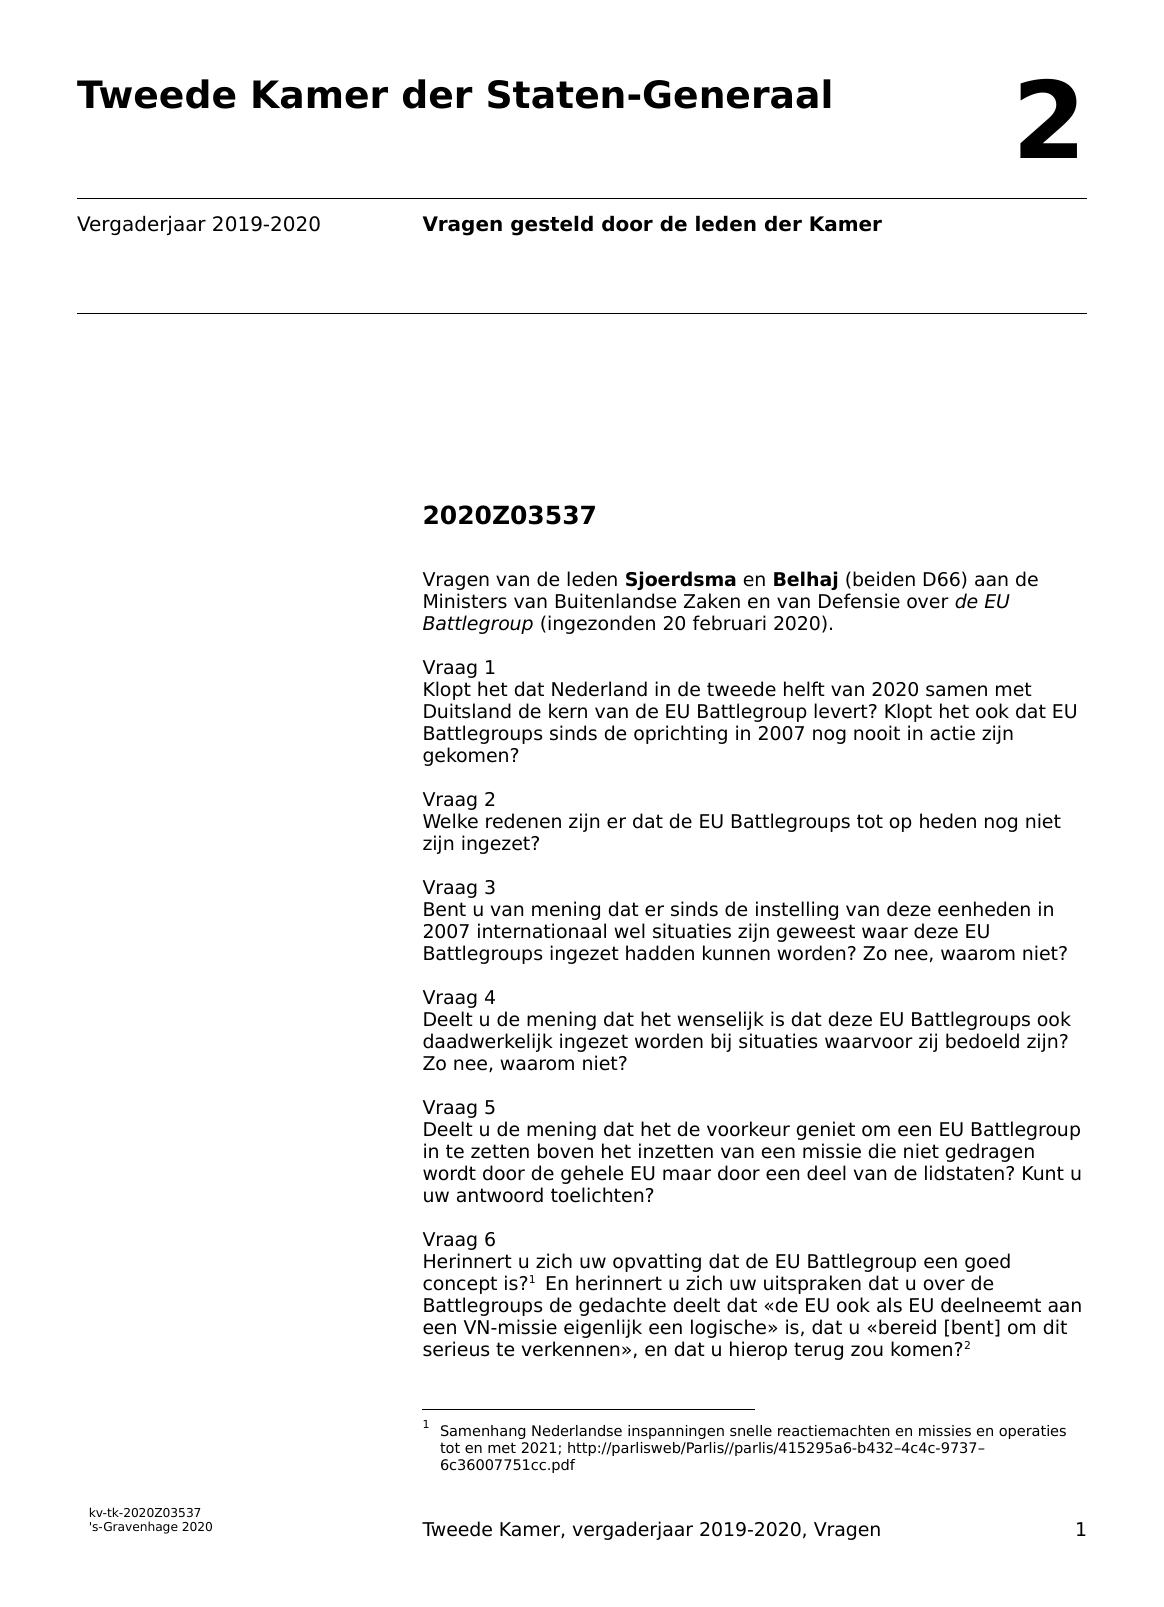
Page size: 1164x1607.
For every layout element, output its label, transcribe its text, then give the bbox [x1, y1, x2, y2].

text Deelt u de mening dat het de voorkeur geniet om een EU Battlegroup in te zetten boven het inzetten van een missie die niet gedragen wordt door de gehele EU maar door een deel van de lidstaten? Kunt u uw antwoord toelichten? [422, 1119, 1087, 1207]
text kv-tk-2020Z03537 [88, 1506, 323, 1520]
text Herinnert u zich uw opvatting dat de EU Battlegroup een goed concept is? En herinnert u zich uw uitspraken dat u over de Battlegroups de gedachte deelt dat «de EU ook als EU deelneemt aan een VN-missie eigenlijk een logische» is, dat u «bereid [bent] om dit serieus te verkennen», en dat u hierop terug zou komen? [422, 1251, 1087, 1361]
text 's-Gravenhage 2020 [88, 1520, 323, 1534]
table_header Tweede Kamer der Staten-Generaal [77, 59, 886, 198]
text 2020Z03537 [422, 501, 1087, 531]
text Deelt u de mening dat het wenselijk is dat deze EU Battlegroups ook daadwerkelijk ingezet worden bij situaties waarvoor zij bedoeld zijn? Zo nee, waarom niet? [422, 1009, 1087, 1075]
text Vragen van de leden Sjoerdsma en Belhaj (beiden D66) aan de Ministers van Buitenlandse Zaken en van Defensie over de EU Battlegroup (ingezonden 20 februari 2020). [422, 569, 1087, 635]
text Bent u van mening dat er sinds de instelling van deze eenheden in 2007 internationaal wel situaties zijn geweest waar deze EU Battlegroups ingezet hadden kunnen worden? Zo nee, waarom niet? [422, 899, 1087, 965]
text Samenhang Nederlandse inspanningen snelle reactiemachten en missies en operaties tot en met 2021; http://parlisweb/Parlis//parlis/415295a6-b432–4c4c-9737–6c36007751cc.pdf [422, 1418, 1087, 1474]
text Vraag 6 [422, 1229, 1087, 1251]
text Vraag 2 [422, 789, 1087, 811]
text Vraag 3 [422, 877, 1087, 899]
text Vraag 1 [422, 657, 1087, 679]
table_header 2 [886, 59, 1087, 198]
text Vraag 5 [422, 1097, 1087, 1119]
text Welke redenen zijn er dat de EU Battlegroups tot op heden nog niet zijn ingezet? [422, 811, 1087, 855]
table_cell Vragen gesteld door de leden der Kamer [422, 199, 1087, 313]
table_cell Vergaderjaar 2019-2020 [77, 199, 422, 313]
text Vraag 4 [422, 987, 1087, 1009]
text Klopt het dat Nederland in de tweede helft van 2020 samen met Duitsland de kern van de EU Battlegroup levert? Klopt het ook dat EU Battlegroups sinds de oprichting in 2007 nog nooit in actie zijn gekomen? [422, 679, 1087, 767]
